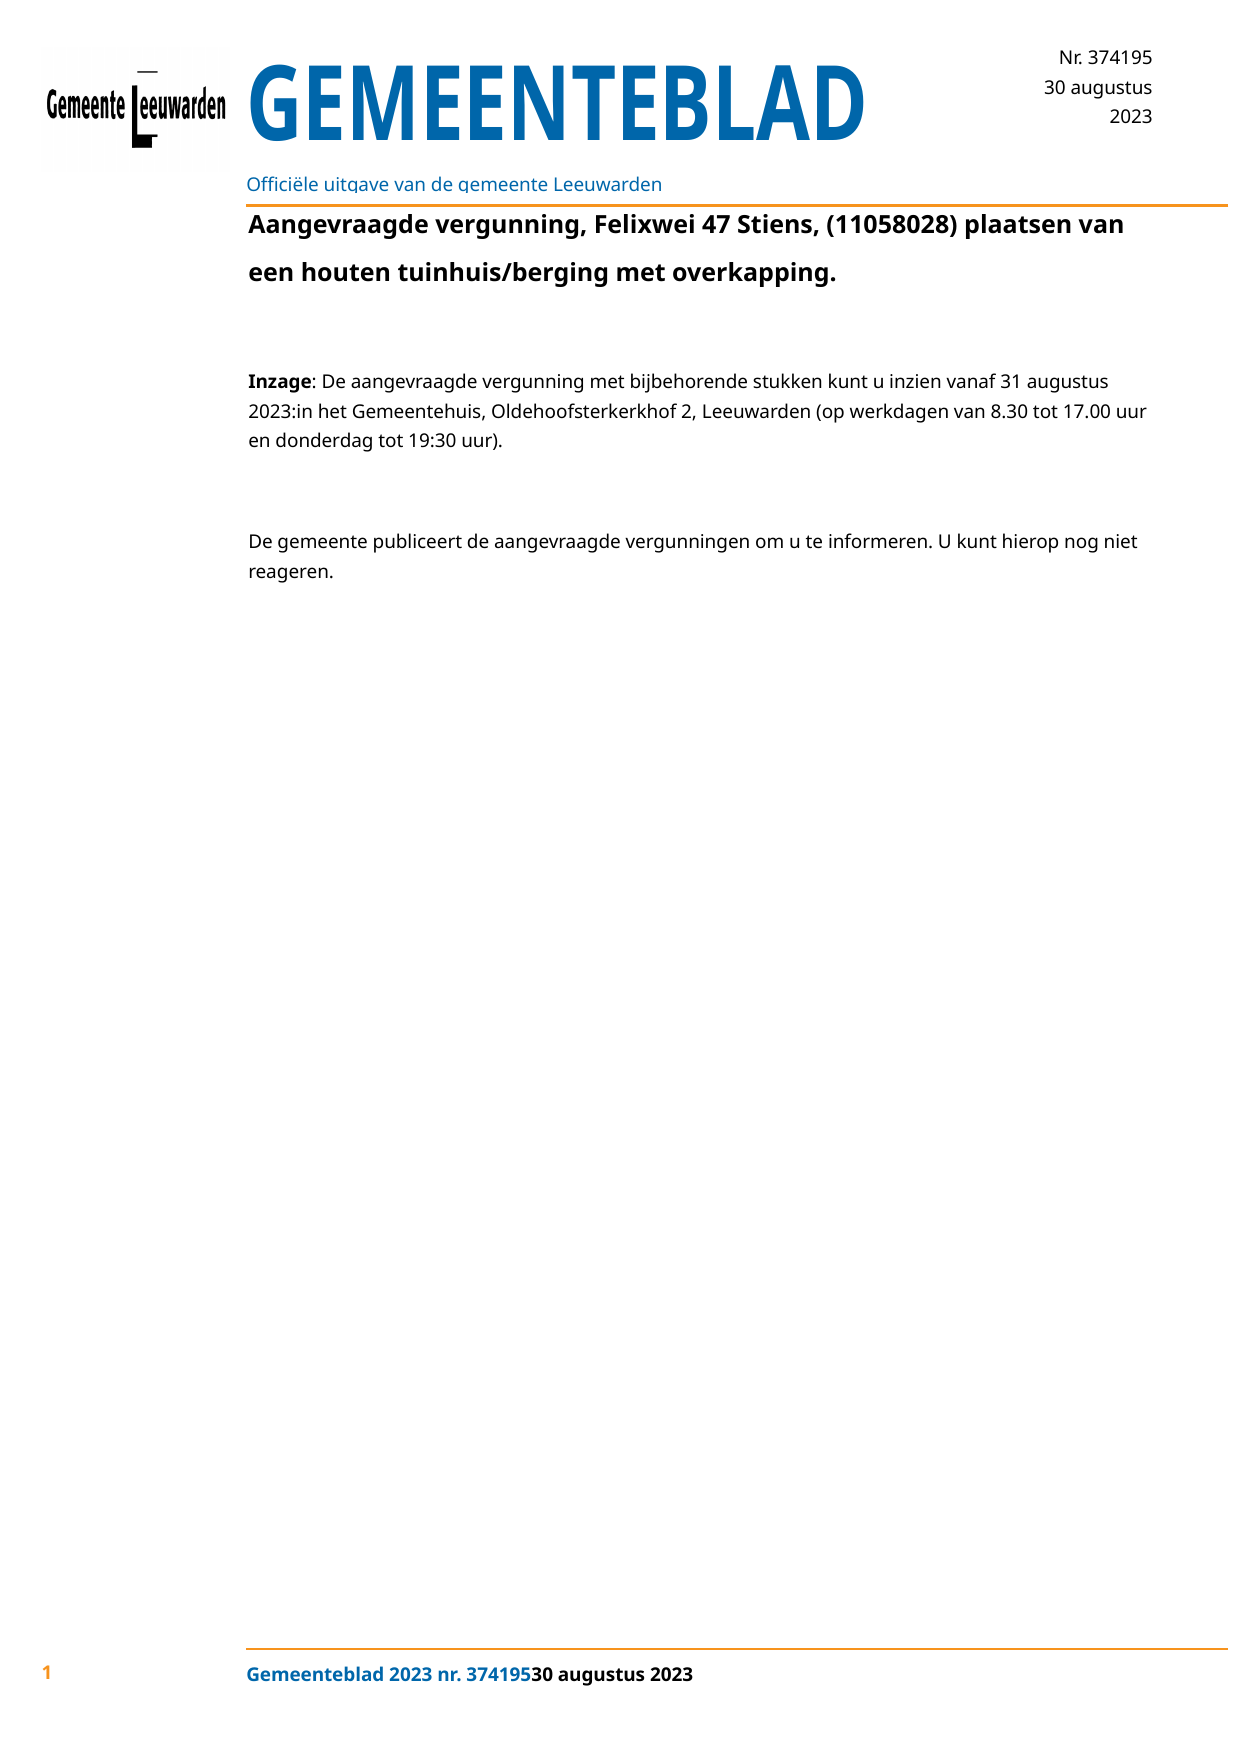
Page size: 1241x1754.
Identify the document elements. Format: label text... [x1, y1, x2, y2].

picture [41, 47, 231, 172]
text Inzage: De aangevraagde vergunning met bijbehorende stukken kunt u inzien vanaf 31 augustus 2023:in het Gemeentehuis, Oldehoofsterkerkhof 2, Leeuwarden (op werkdagen van 8.30 tot 17.00 uur en donderdag tot 19:30 uur). [248, 368, 1152, 453]
text Aangevraagde vergunning, Felixwei 47 Stiens, (11058028) plaatsen van een houten tuinhuis/berging met overkapping. [248, 207, 1152, 288]
text De gemeente publiceert de aangevraagde vergunningen om u te informeren. U kunt hierop nog niet reageren. [248, 528, 1152, 584]
